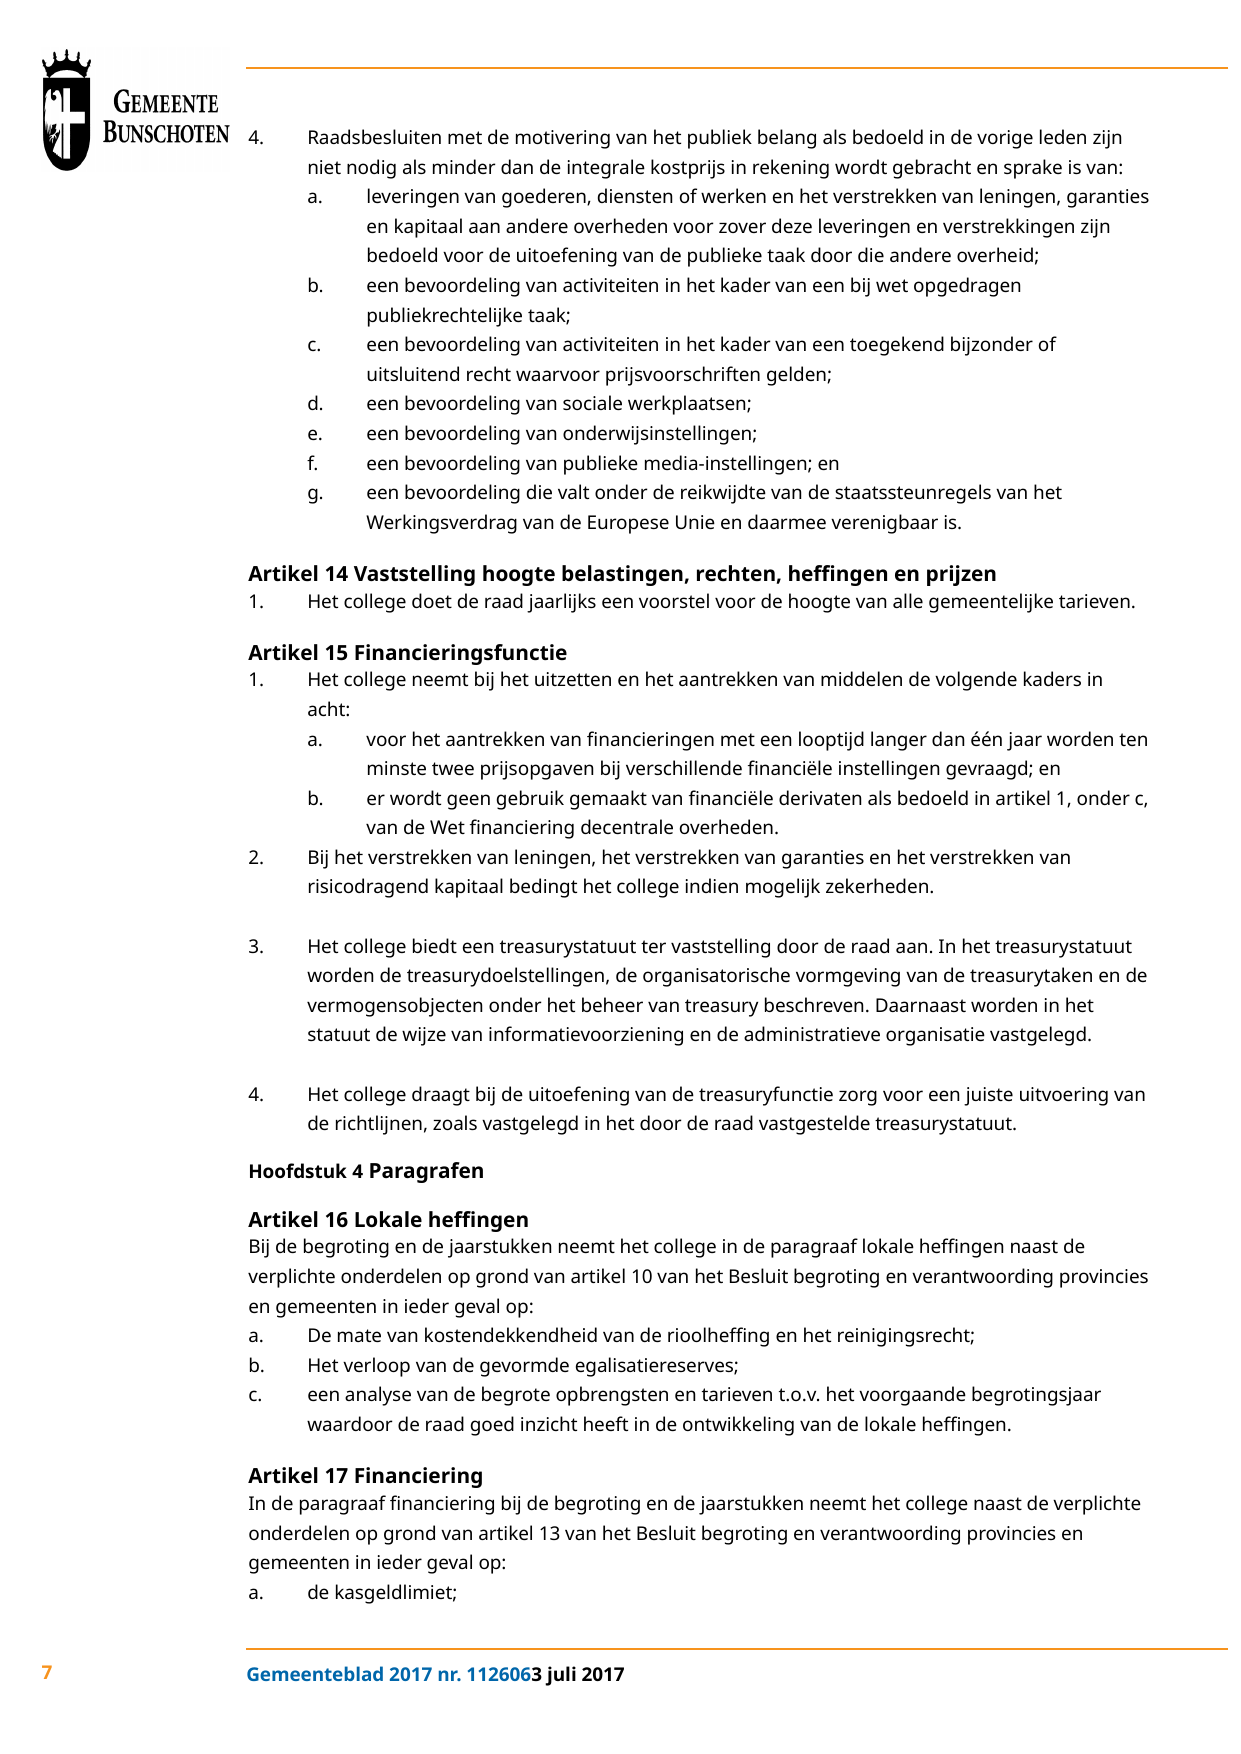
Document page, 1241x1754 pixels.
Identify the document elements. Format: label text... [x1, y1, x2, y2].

list Het verloop van de gevormde egalisatiereserves; [248, 1352, 1152, 1378]
list een analyse van de begrote opbrengsten en tarieven t.o.v. het voorgaande begrotingsjaar waardoor de raad goed inzicht heeft in de ontwikkeling van de lokale heffingen. [248, 1382, 1152, 1437]
list de kasgeldlimiet; [248, 1579, 1152, 1604]
list Het college doet de raad jaarlijks een voorstel voor de hoogte van alle gemeentelijke tarieven. [248, 588, 1152, 613]
picture [41, 47, 231, 172]
list er wordt geen gebruik gemaakt van financiële derivaten als bedoeld in artikel 1, onder c, van de Wet financiering decentrale overheden. [307, 785, 1152, 840]
list een bevoordeling van activiteiten in het kader van een toegekend bijzonder of uitsluitend recht waarvoor prijsvoorschriften gelden; [307, 331, 1152, 387]
list Raadsbesluiten met de motivering van het publiek belang als bedoeld in de vorige leden zijn niet nodig als minder dan de integrale kostprijs in rekening wordt gebracht en sprake is van: [248, 124, 1152, 180]
list een bevoordeling van publieke media-instellingen; en [307, 450, 1152, 476]
list voor het aantrekken van financieringen met een looptijd langer dan één jaar worden ten minste twee prijsopgaven bij verschillende financiële instellingen gevraagd; en [307, 726, 1152, 781]
text In de paragraaf financiering bij de begroting en de jaarstukken neemt het college naast de verplichte onderdelen op grond van artikel 13 van het Besluit begroting en verantwoording provincies en gemeenten in ieder geval op: [248, 1490, 1152, 1575]
list Het college biedt een treasurystatuut ter vaststelling door de raad aan. In het treasurystatuut worden de treasurydoelstellingen, de organisatorische vormgeving van de treasurytaken en de vermogensobjecten onder het beheer van treasury beschreven. Daarnaast worden in het statuut de wijze van informatievoorziening en de administratieve organisatie vastgelegd. [248, 933, 1152, 1047]
text Artikel 15 Financieringsfunctie [248, 638, 1152, 667]
text Artikel 16 Lokale heffingen [248, 1205, 1152, 1234]
list een bevoordeling van activiteiten in het kader van een bij wet opgedragen publiekrechtelijke taak; [307, 272, 1152, 328]
list een bevoordeling van onderwijsinstellingen; [307, 420, 1152, 446]
list Het college neemt bij het uitzetten en het aantrekken van middelen de volgende kaders in acht: [248, 667, 1152, 722]
text Hoofdstuk 4 Paragrafen [248, 1156, 1152, 1184]
text Artikel 17 Financiering [248, 1462, 1152, 1490]
list Het college draagt bij de uitoefening van de treasuryfunctie zorg voor een juiste uitvoering van de richtlijnen, zoals vastgelegd in het door de raad vastgestelde treasurystatuut. [248, 1081, 1152, 1136]
text Bij de begroting en de jaarstukken neemt het college in de paragraaf lokale heffingen naast de verplichte onderdelen op grond van artikel 10 van het Besluit begroting en verantwoording provincies en gemeenten in ieder geval op: [248, 1234, 1152, 1319]
list Bij het verstrekken van leningen, het verstrekken van garanties en het verstrekken van risicodragend kapitaal bedingt het college indien mogelijk zekerheden. [248, 844, 1152, 899]
list een bevoordeling van sociale werkplaatsen; [307, 391, 1152, 416]
text Artikel 14 Vaststelling hoogte belastingen, rechten, heffingen en prijzen [248, 559, 1152, 588]
list leveringen van goederen, diensten of werken en het verstrekken van leningen, garanties en kapitaal aan andere overheden voor zover deze leveringen en verstrekkingen zijn bedoeld voor de uitoefening van de publieke taak door die andere overheid; [307, 183, 1152, 268]
list De mate van kostendekkendheid van de rioolheffing en het reinigingsrecht; [248, 1322, 1152, 1348]
list een bevoordeling die valt onder de reikwijdte van de staatssteunregels van het Werkingsverdrag van de Europese Unie en daarmee verenigbaar is. [307, 479, 1152, 535]
